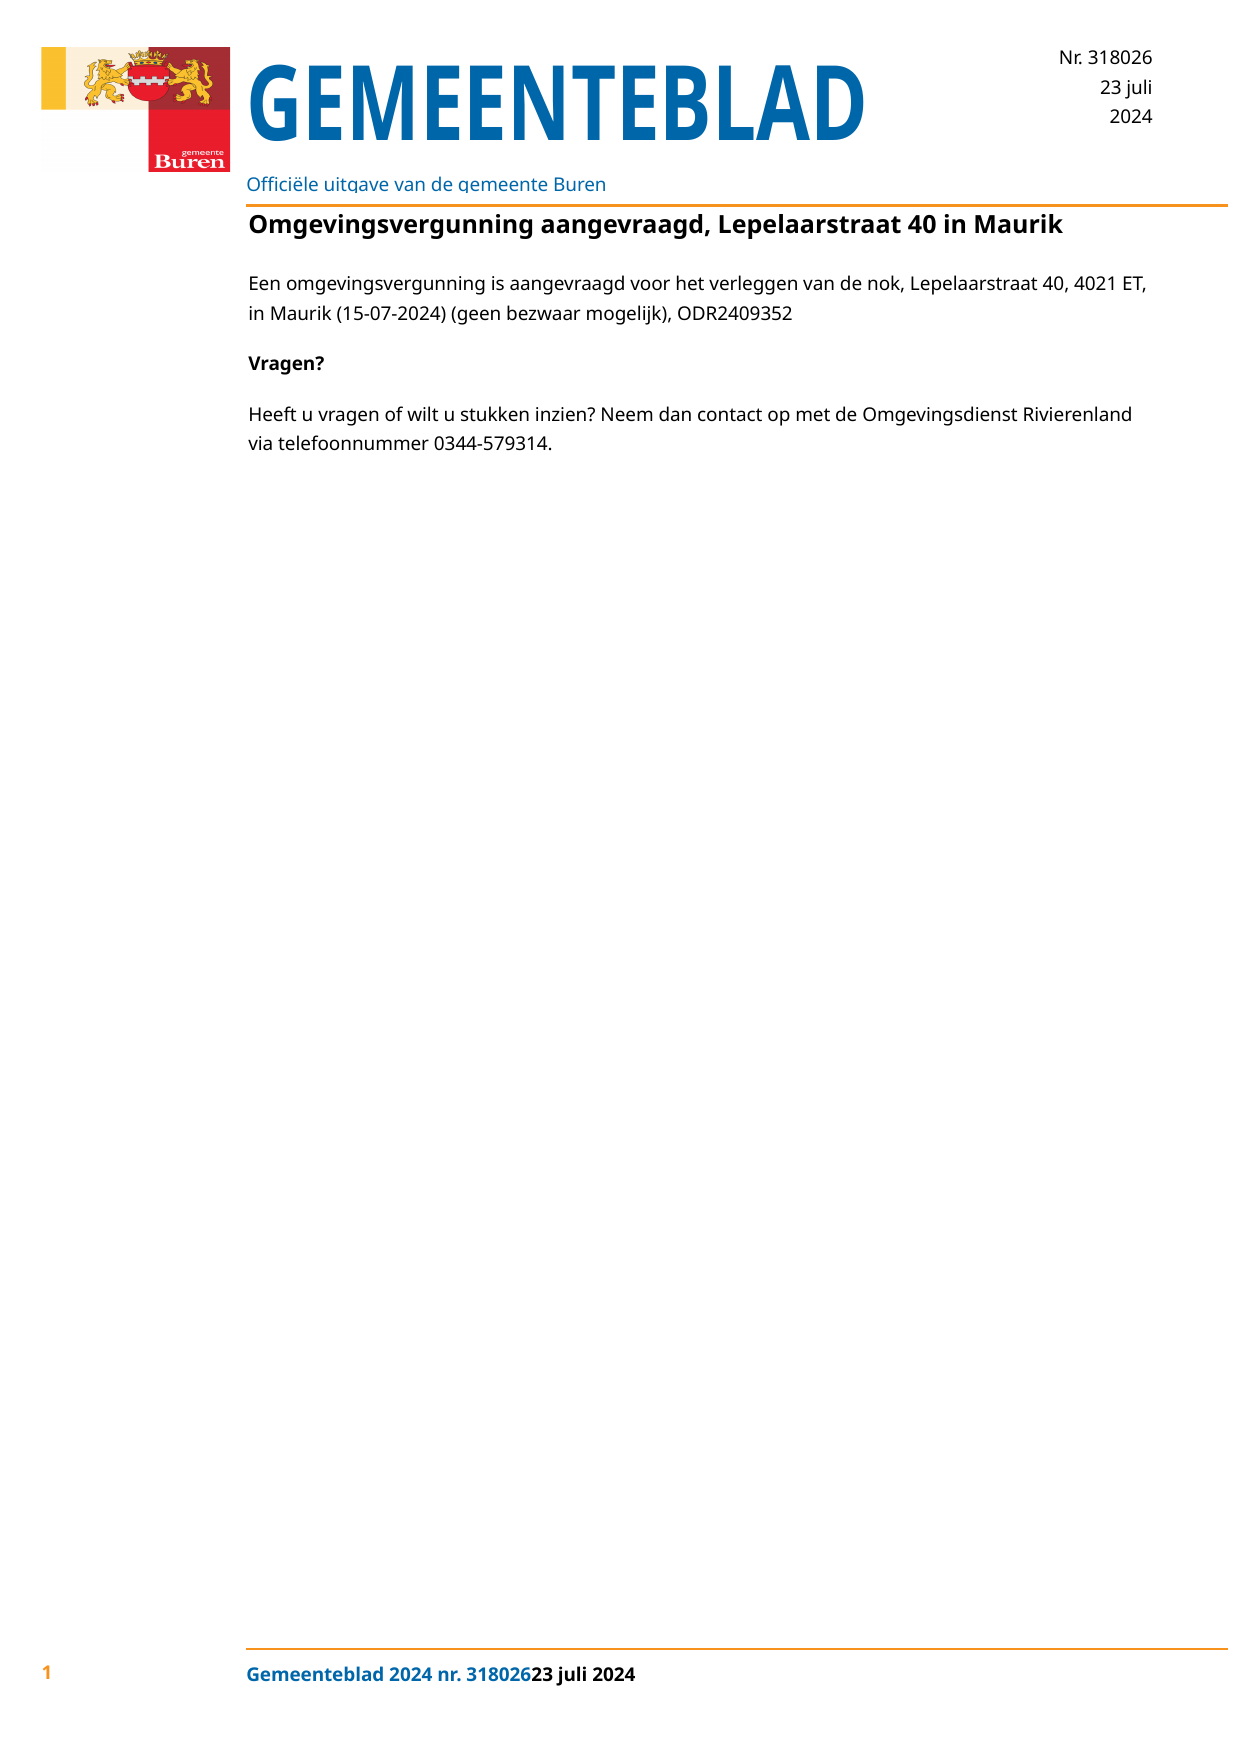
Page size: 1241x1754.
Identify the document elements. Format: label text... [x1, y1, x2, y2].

text Omgevingsvergunning aangevraagd, Lepelaarstraat 40 in Maurik [248, 207, 1152, 241]
text Vragen? [248, 350, 1152, 376]
text Een omgevingsvergunning is aangevraagd voor het verleggen van de nok, Lepelaarstraat 40, 4021 ET, in Maurik (15-07-2024) (geen bezwaar mogelijk), ODR2409352 [248, 270, 1152, 326]
text Heeft u vragen of wilt u stukken inzien? Neem dan contact op met de Omgevingsdienst Rivierenland via telefoonnummer 0344-579314. [248, 401, 1152, 456]
picture [41, 47, 231, 172]
